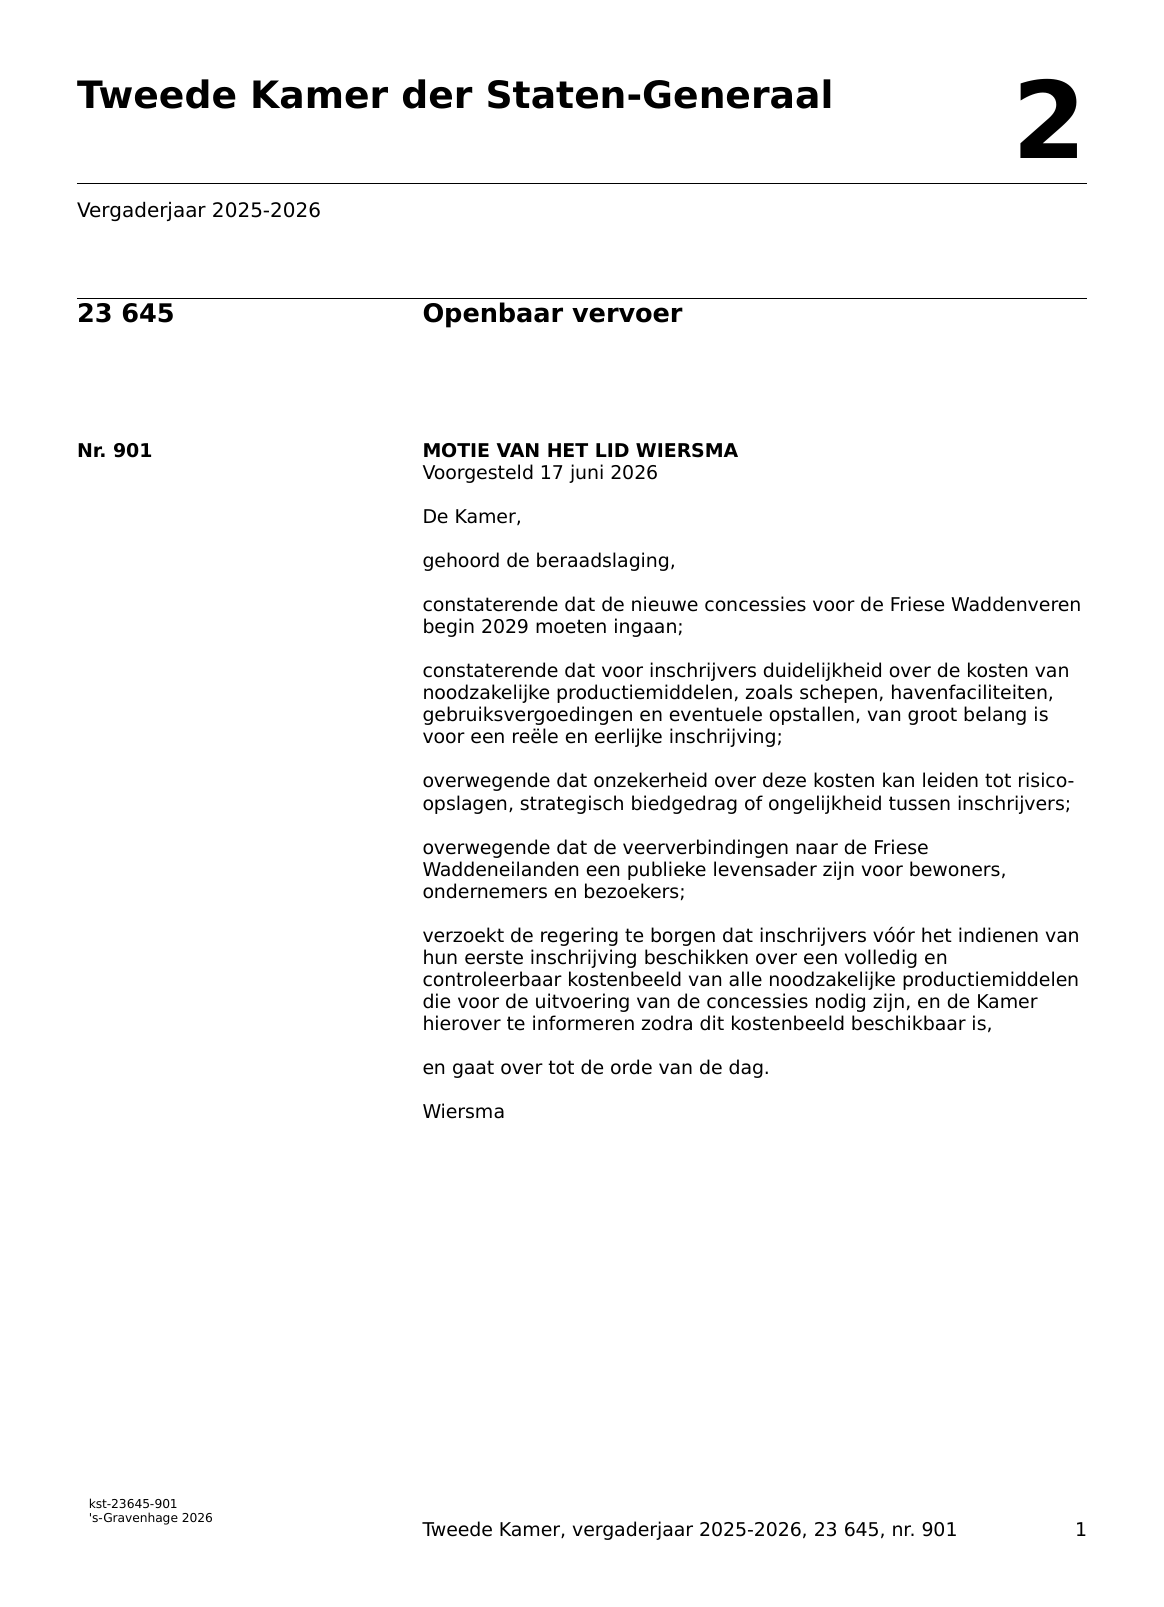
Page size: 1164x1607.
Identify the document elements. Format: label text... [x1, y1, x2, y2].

text verzoekt de regering te borgen dat inschrijvers vóór het indienen van hun eerste inschrijving beschikken over een volledig en controleerbaar kostenbeeld van alle noodzakelijke productiemiddelen die voor de uitvoering van de concessies nodig zijn, en de Kamer hierover te informeren zodra dit kostenbeeld beschikbaar is, [422, 925, 1087, 1034]
text De Kamer, [422, 506, 1087, 528]
text Voorgesteld 17 juni 2026 [422, 462, 1087, 484]
text constaterende dat de nieuwe concessies voor de Friese Waddenveren begin 2029 moeten ingaan; [422, 594, 1087, 638]
text overwegende dat de veerverbindingen naar de Friese Waddeneilanden een publieke levensader zijn voor bewoners, ondernemers en bezoekers; [422, 837, 1087, 902]
text en gaat over tot de orde van de dag. [422, 1057, 1087, 1079]
subtitle Nr. 901 MOTIE VAN HET LID WIERSMA [77, 440, 1087, 462]
text kst-23645-901 [88, 1497, 323, 1511]
subtitle 23 645 Openbaar vervoer [77, 299, 1087, 329]
table_cell Vergaderjaar 2025-2026 [77, 184, 1087, 298]
table_header Tweede Kamer der Staten-Generaal [77, 59, 886, 183]
table_header 2 [886, 59, 1087, 183]
text 's-Gravenhage 2026 [88, 1511, 323, 1525]
text constaterende dat voor inschrijvers duidelijkheid over de kosten van noodzakelijke productiemiddelen, zoals schepen, havenfaciliteiten, gebruiksvergoedingen en eventuele opstallen, van groot belang is voor een reële en eerlijke inschrijving; [422, 660, 1087, 748]
text gehoord de beraadslaging, [422, 550, 1087, 572]
text Wiersma [422, 1101, 1087, 1123]
text overwegende dat onzekerheid over deze kosten kan leiden tot risico-opslagen, strategisch biedgedrag of ongelijkheid tussen inschrijvers; [422, 770, 1087, 814]
